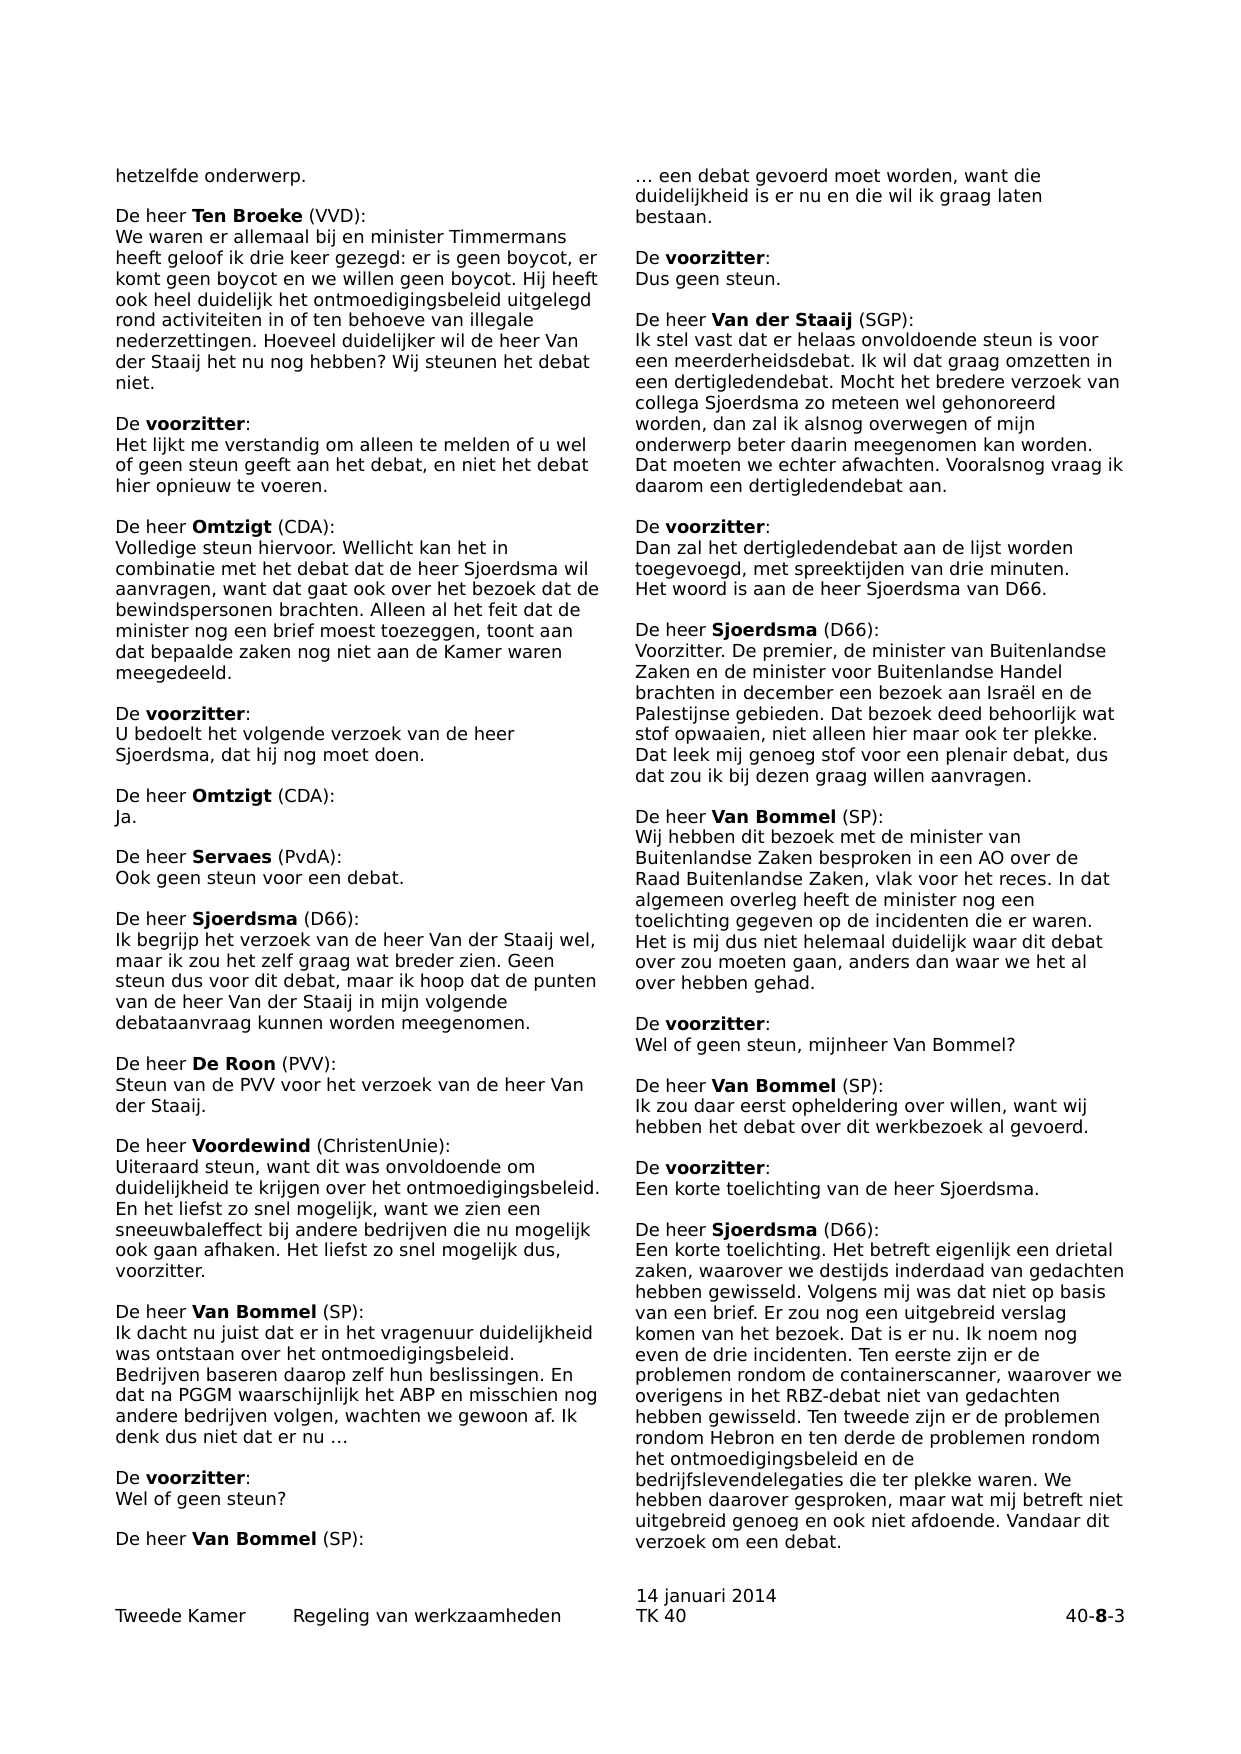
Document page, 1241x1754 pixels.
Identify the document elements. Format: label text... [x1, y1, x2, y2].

text De heer Servaes (PvdA): [115, 847, 605, 868]
text De voorzitter: [635, 1158, 1125, 1179]
text De heer Ten Broeke (VVD): [115, 206, 605, 227]
text U bedoelt het volgende verzoek van de heer Sjoerdsma, dat hij nog moet doen. [115, 724, 605, 766]
text Steun van de PVV voor het verzoek van de heer Van der Staaij. [115, 1074, 605, 1116]
text hetzelfde onderwerp. [115, 165, 605, 186]
text De voorzitter: [635, 1014, 1125, 1035]
text Wij hebben dit bezoek met de minister van Buitenlandse Zaken besproken in een AO over de Raad Buitenlandse Zaken, vlak voor het reces. In dat algemeen overleg heeft de minister nog een toelichting gegeven op de incidenten die er waren. Het is mij dus niet helemaal duidelijk waar dit debat over zou moeten gaan, anders dan waar we het al over hebben gehad. [635, 827, 1125, 994]
text De heer Sjoerdsma (D66): [115, 909, 605, 929]
text Voorzitter. De premier, de minister van Buitenlandse Zaken en de minister voor Buitenlandse Handel brachten in december een bezoek aan Israël en de Palestijnse gebieden. Dat bezoek deed behoorlijk wat stof opwaaien, niet alleen hier maar ook ter plekke. Dat leek mij genoeg stof voor een plenair debat, dus dat zou ik bij dezen graag willen aanvragen. [635, 641, 1125, 787]
text De voorzitter: [115, 1468, 605, 1488]
text Ook geen steun voor een debat. [115, 868, 605, 889]
text Het lijkt me verstandig om alleen te melden of u wel of geen steun geeft aan het debat, en niet het debat hier opnieuw te voeren. [115, 434, 605, 497]
text De heer Omtzigt (CDA): [115, 786, 605, 806]
text Uiteraard steun, want dit was onvoldoende om duidelijkheid te krijgen over het ontmoedigingsbeleid. En het liefst zo snel mogelijk, want we zien een sneeuwbaleffect bij andere bedrijven die nu mogelijk ook gaan afhaken. Het liefst zo snel mogelijk dus, voorzitter. [115, 1157, 605, 1282]
text Ik zou daar eerst opheldering over willen, want wij hebben het debat over dit werkbezoek al gevoerd. [635, 1096, 1125, 1138]
text We waren er allemaal bij en minister Timmermans heeft geloof ik drie keer gezegd: er is geen boycot, er komt geen boycot en we willen geen boycot. Hij heeft ook heel duidelijk het ontmoedigingsbeleid uitgelegd rond activiteiten in of ten behoeve van illegale nederzettingen. Hoeveel duidelijker wil de heer Van der Staaij het nu nog hebben? Wij steunen het debat niet. [115, 227, 605, 393]
text Wel of geen steun, mijnheer Van Bommel? [635, 1035, 1125, 1056]
text De heer De Roon (PVV): [115, 1054, 605, 1074]
text De heer Voordewind (ChristenUnie): [115, 1136, 605, 1157]
text Ik dacht nu juist dat er in het vragenuur duidelijkheid was ontstaan over het ontmoedigingsbeleid. Bedrijven baseren daarop zelf hun beslissingen. En dat na PGGM waarschijnlijk het ABP en misschien nog andere bedrijven volgen, wachten we gewoon af. Ik denk dus niet dat er nu … [115, 1323, 605, 1448]
text Dan zal het dertigledendebat aan de lijst worden toegevoegd, met spreektijden van drie minuten. [635, 537, 1125, 579]
text De heer Van Bommel (SP): [115, 1302, 605, 1323]
text Het woord is aan de heer Sjoerdsma van D66. [635, 579, 1125, 600]
text … een debat gevoerd moet worden, want die duidelijkheid is er nu en die wil ik graag laten bestaan. [635, 165, 1125, 228]
text De heer Van Bommel (SP): [115, 1529, 605, 1550]
text De voorzitter: [635, 517, 1125, 537]
text De voorzitter: [635, 248, 1125, 268]
text De heer Van der Staaij (SGP): [635, 309, 1125, 330]
text De heer Sjoerdsma (D66): [635, 620, 1125, 641]
text De heer Omtzigt (CDA): [115, 517, 605, 537]
text Wel of geen steun? [115, 1488, 605, 1509]
text Een korte toelichting. Het betreft eigenlijk een drietal zaken, waarover we destijds inderdaad van gedachten hebben gewisseld. Volgens mij was dat niet op basis van een brief. Er zou nog een uitgebreid verslag komen van het bezoek. Dat is er nu. Ik noem nog even de drie incidenten. Ten eerste zijn er de problemen rondom de containerscanner, waarover we overigens in het RBZ-debat niet van gedachten hebben gewisseld. Ten tweede zijn er de problemen rondom Hebron en ten derde de problemen rondom het ontmoedigingsbeleid en de bedrijfslevendelegaties die ter plekke waren. We hebben daarover gesproken, maar wat mij betreft niet uitgebreid genoeg en ook niet afdoende. Vandaar dit verzoek om een debat. [635, 1240, 1125, 1553]
text De heer Van Bommel (SP): [635, 807, 1125, 827]
text De heer Van Bommel (SP): [635, 1076, 1125, 1096]
text Dus geen steun. [635, 268, 1125, 289]
text De heer Sjoerdsma (D66): [635, 1219, 1125, 1240]
text Ik begrijp het verzoek van de heer Van der Staaij wel, maar ik zou het zelf graag wat breder zien. Geen steun dus voor dit debat, maar ik hoop dat de punten van de heer Van der Staaij in mijn volgende debataanvraag kunnen worden meegenomen. [115, 929, 605, 1034]
text De voorzitter: [115, 703, 605, 724]
text Een korte toelichting van de heer Sjoerdsma. [635, 1179, 1125, 1199]
text Volledige steun hiervoor. Wellicht kan het in combinatie met het debat dat de heer Sjoerdsma wil aanvragen, want dat gaat ook over het bezoek dat de bewindspersonen brachten. Alleen al het feit dat de minister nog een brief moest toezeggen, toont aan dat bepaalde zaken nog niet aan de Kamer waren meegedeeld. [115, 537, 605, 683]
text Ik stel vast dat er helaas onvoldoende steun is voor een meerderheidsdebat. Ik wil dat graag omzetten in een dertigledendebat. Mocht het bredere verzoek van collega Sjoerdsma zo meteen wel gehonoreerd worden, dan zal ik alsnog overwegen of mijn onderwerp beter daarin meegenomen kan worden. Dat moeten we echter afwachten. Vooralsnog vraag ik daarom een dertigledendebat aan. [635, 330, 1125, 497]
text De voorzitter: [115, 413, 605, 434]
text Ja. [115, 806, 605, 827]
